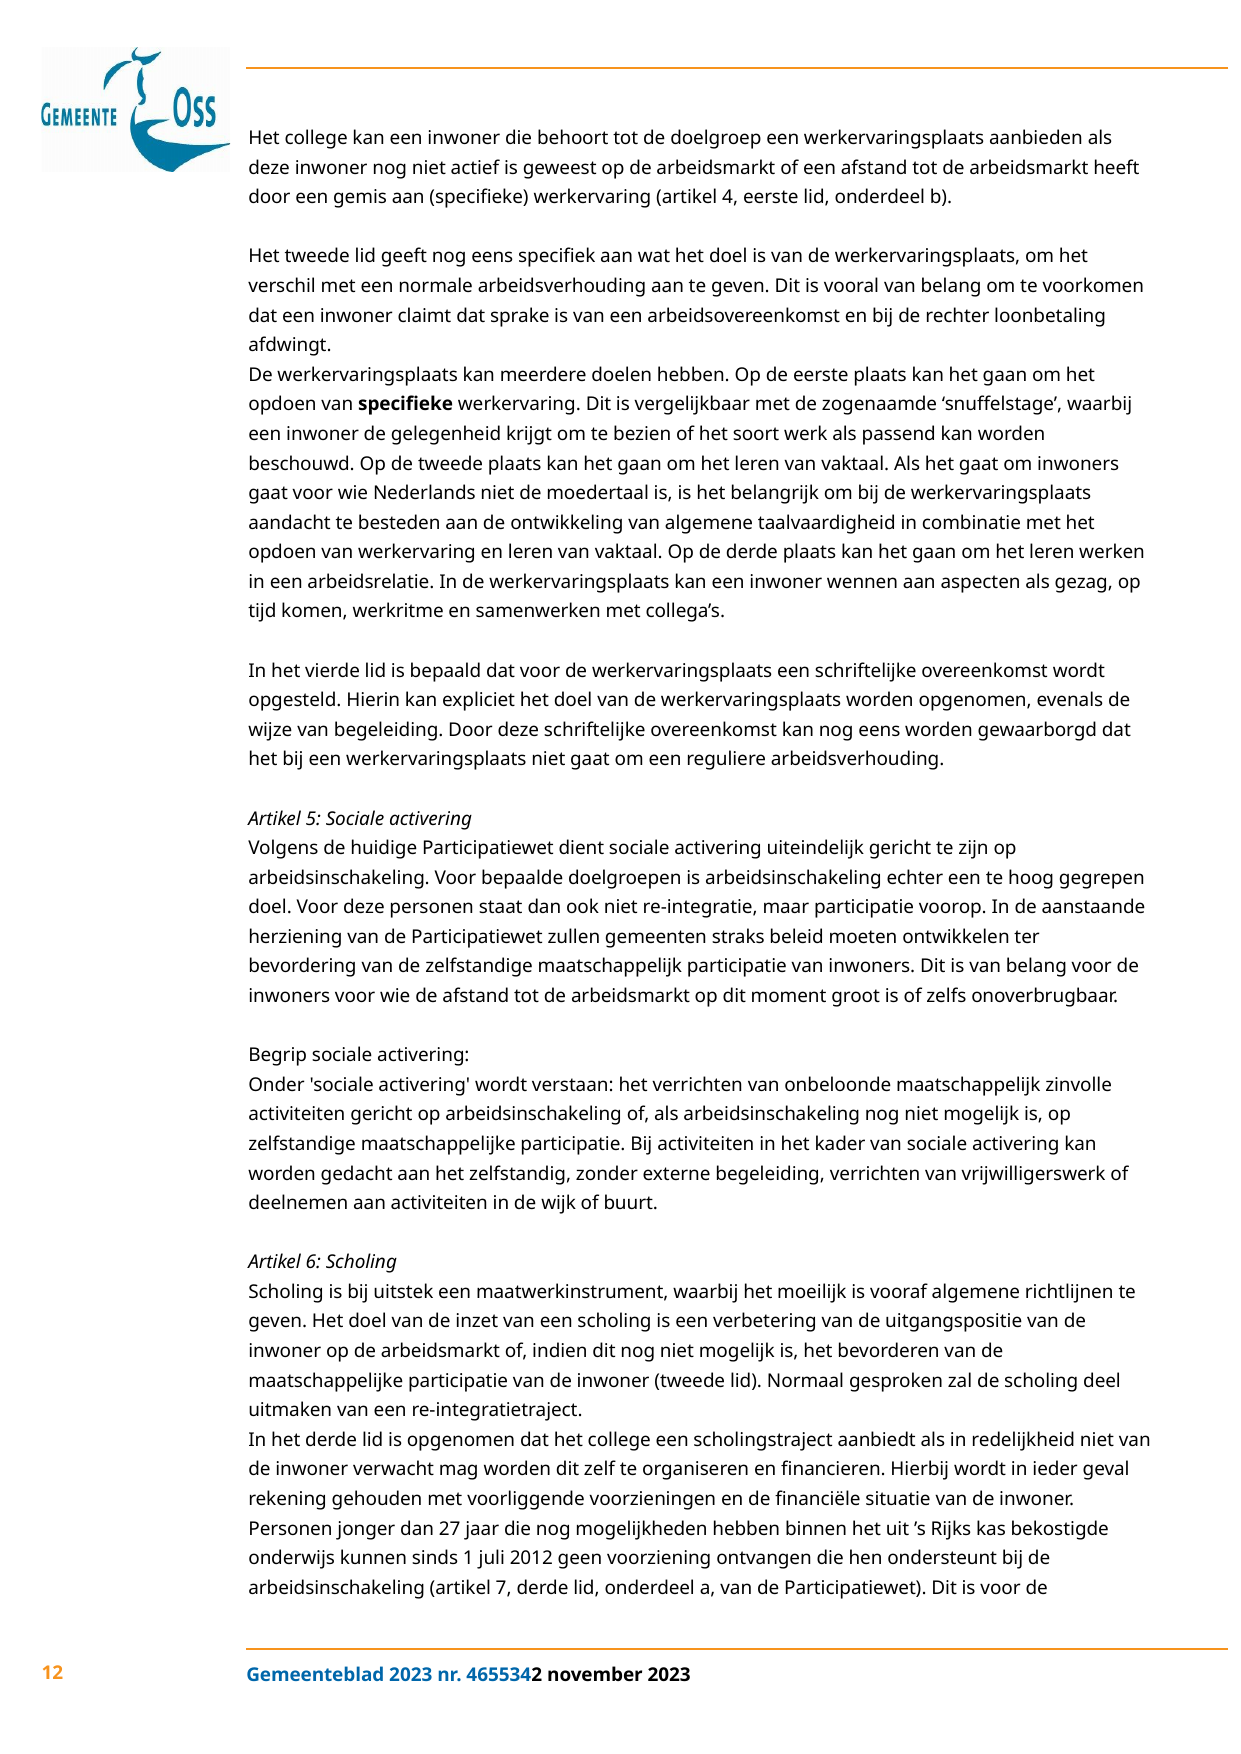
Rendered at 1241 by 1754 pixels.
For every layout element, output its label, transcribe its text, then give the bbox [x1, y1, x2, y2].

text Personen jonger dan 27 jaar die nog mogelijkheden hebben binnen het uit ’s Rijks kas bekostigde onderwijs kunnen sinds 1 juli 2012 geen voorziening ontvangen die hen ondersteunt bij de arbeidsinschakeling (artikel 7, derde lid, onderdeel a, van de Participatiewet). Dit is voor de [248, 1515, 1152, 1600]
text In het vierde lid is bepaald dat voor de werkervaringsplaats een schriftelijke overeenkomst wordt opgesteld. Hierin kan expliciet het doel van de werkervaringsplaats worden opgenomen, evenals de wijze van begeleiding. Door deze schriftelijke overeenkomst kan nog eens worden gewaarborgd dat het bij een werkervaringsplaats niet gaat om een reguliere arbeidsverhouding. [248, 657, 1152, 771]
text De werkervaringsplaats kan meerdere doelen hebben. Op de eerste plaats kan het gaan om het opdoen van specifieke werkervaring. Dit is vergelijkbaar met de zogenaamde ‘snuffelstage’, waarbij een inwoner de gelegenheid krijgt om te bezien of het soort werk als passend kan worden beschouwd. Op de tweede plaats kan het gaan om het leren van vaktaal. Als het gaat om inwoners gaat voor wie Nederlands niet de moedertaal is, is het belangrijk om bij de werkervaringsplaats aandacht te besteden aan de ontwikkeling van algemene taalvaardigheid in combinatie met het opdoen van werkervaring en leren van vaktaal. Op de derde plaats kan het gaan om het leren werken in een arbeidsrelatie. In de werkervaringsplaats kan een inwoner wennen aan aspecten als gezag, op tijd komen, werkritme en samenwerken met collega’s. [248, 361, 1152, 623]
text Volgens de huidige Participatiewet dient sociale activering uiteindelijk gericht te zijn op arbeidsinschakeling. Voor bepaalde doelgroepen is arbeidsinschakeling echter een te hoog gegrepen doel. Voor deze personen staat dan ook niet re-integratie, maar participatie voorop. In de aanstaande herziening van de Participatiewet zullen gemeenten straks beleid moeten ontwikkelen ter bevordering van de zelfstandige maatschappelijk participatie van inwoners. Dit is van belang voor de inwoners voor wie de afstand tot de arbeidsmarkt op dit moment groot is of zelfs onoverbrugbaar. [248, 834, 1152, 1008]
text In het derde lid is opgenomen dat het college een scholingstraject aanbiedt als in redelijkheid niet van de inwoner verwacht mag worden dit zelf te organiseren en financieren. Hierbij wordt in ieder geval rekening gehouden met voorliggende voorzieningen en de financiële situatie van de inwoner. [248, 1426, 1152, 1511]
text Het tweede lid geeft nog eens specifiek aan wat het doel is van de werkervaringsplaats, om het verschil met een normale arbeidsverhouding aan te geven. Dit is vooral van belang om te voorkomen dat een inwoner claimt dat sprake is van een arbeidsovereenkomst en bij de rechter loonbetaling afdwingt. [248, 243, 1152, 357]
text Artikel 5: Sociale activering [248, 805, 1152, 831]
text Begrip sociale activering: [248, 1041, 1152, 1067]
picture [41, 47, 231, 172]
text Onder 'sociale activering' wordt verstaan: het verrichten van onbeloonde maatschappelijk zinvolle activiteiten gericht op arbeidsinschakeling of, als arbeidsinschakeling nog niet mogelijk is, op zelfstandige maatschappelijke participatie. Bij activiteiten in het kader van sociale activering kan worden gedacht aan het zelfstandig, zonder externe begeleiding, verrichten van vrijwilligerswerk of deelnemen aan activiteiten in de wijk of buurt. [248, 1071, 1152, 1215]
text Artikel 6: Scholing [248, 1248, 1152, 1274]
text Het college kan een inwoner die behoort tot de doelgroep een werkervaringsplaats aanbieden als deze inwoner nog niet actief is geweest op de arbeidsmarkt of een afstand tot de arbeidsmarkt heeft door een gemis aan (specifieke) werkervaring (artikel 4, eerste lid, onderdeel b). [248, 124, 1152, 209]
text Scholing is bij uitstek een maatwerkinstrument, waarbij het moeilijk is vooraf algemene richtlijnen te geven. Het doel van de inzet van een scholing is een verbetering van de uitgangspositie van de inwoner op de arbeidsmarkt of, indien dit nog niet mogelijk is, het bevorderen van de maatschappelijke participatie van de inwoner (tweede lid). Normaal gesproken zal de scholing deel uitmaken van een re-integratietraject. [248, 1278, 1152, 1422]
